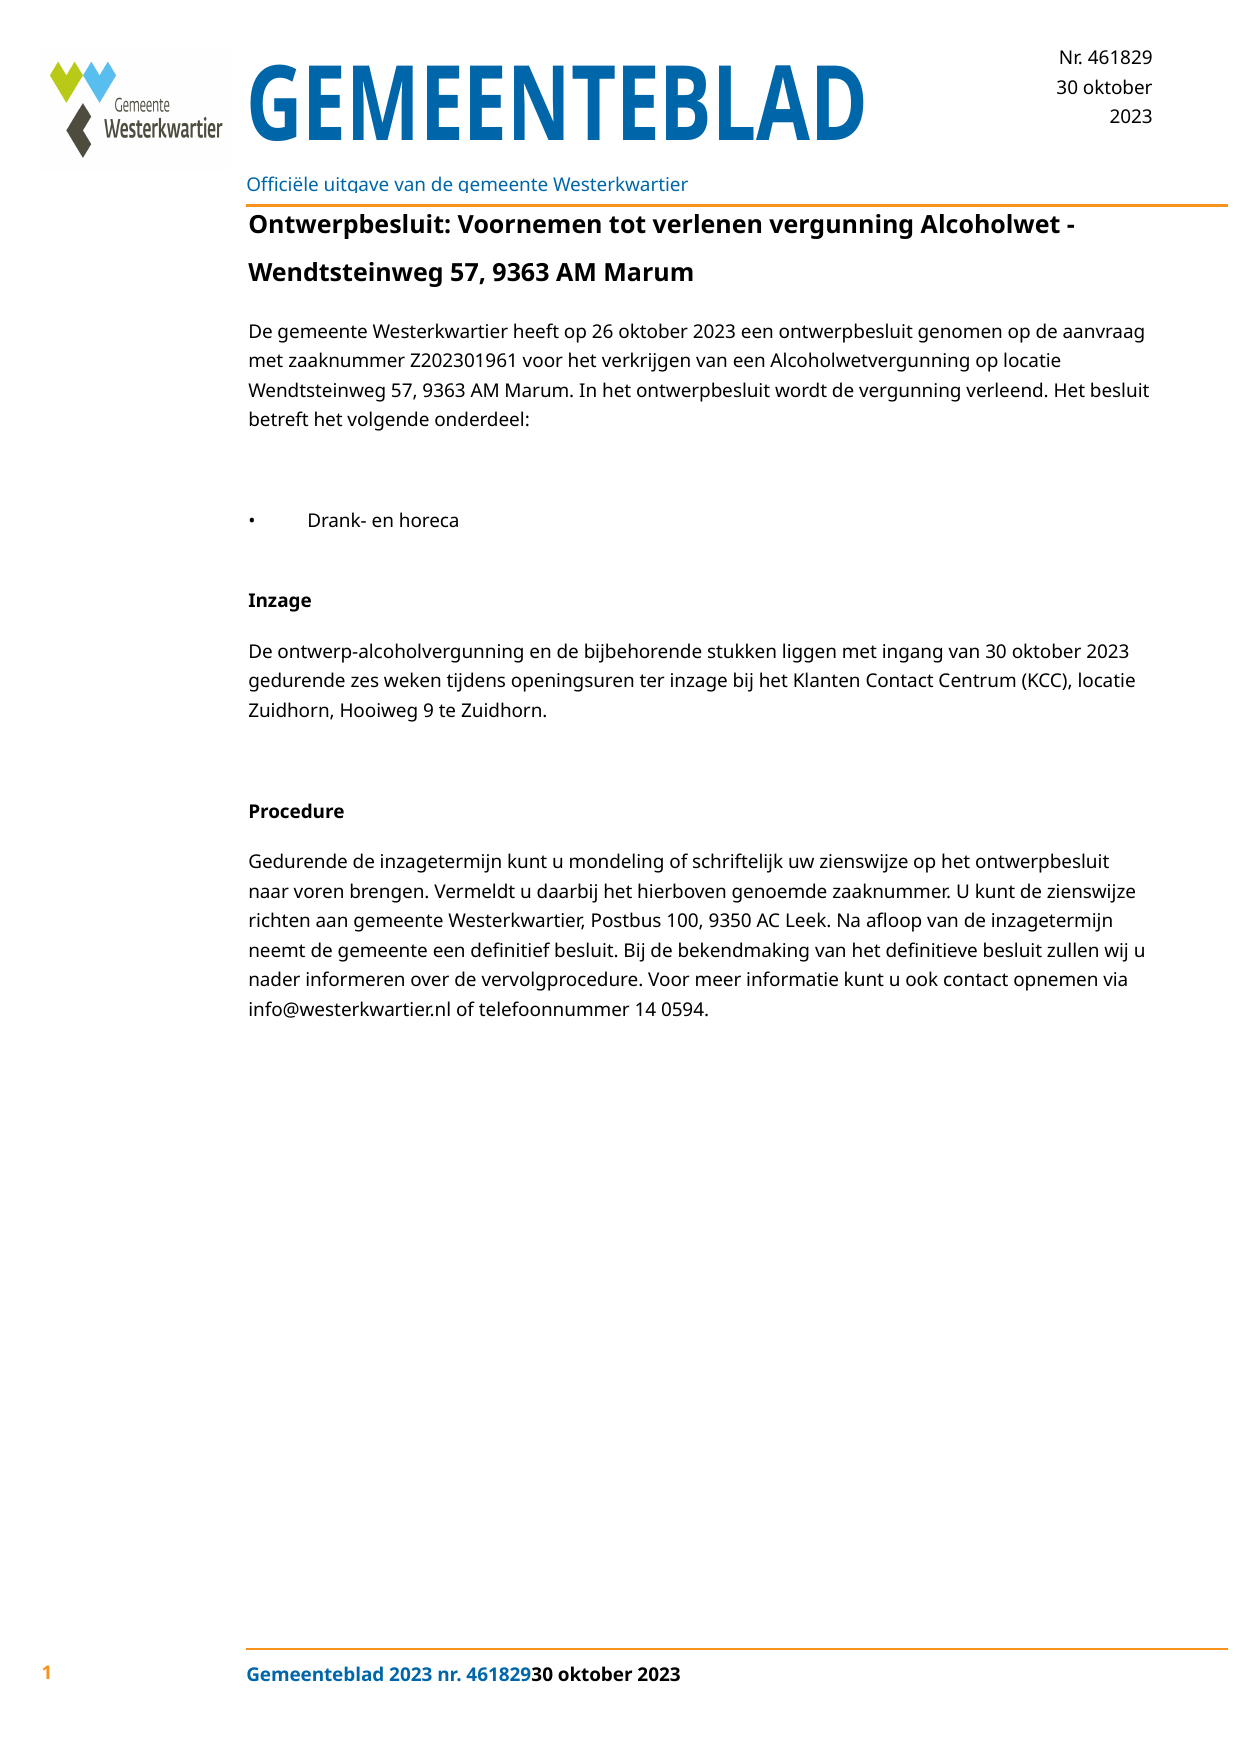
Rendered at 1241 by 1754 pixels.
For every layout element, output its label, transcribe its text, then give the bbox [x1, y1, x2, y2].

text De ontwerp-alcoholvergunning en de bijbehorende stukken liggen met ingang van 30 oktober 2023 gedurende zes weken tijdens openingsuren ter inzage bij het Klanten Contact Centrum (KCC), locatie Zuidhorn, Hooiweg 9 te Zuidhorn. [248, 638, 1152, 723]
picture [41, 47, 231, 172]
text De gemeente Westerkwartier heeft op 26 oktober 2023 een ontwerpbesluit genomen op de aanvraag met zaaknummer Z202301961 voor het verkrijgen van een Alcoholwetvergunning op locatie Wendtsteinweg 57, 9363 AM Marum. In het ontwerpbesluit wordt de vergunning verleend. Het besluit betreft het volgende onderdeel: [248, 318, 1152, 432]
text Procedure [248, 798, 1152, 824]
text Gedurende de inzagetermijn kunt u mondeling of schriftelijk uw zienswijze op het ontwerpbesluit naar voren brengen. Vermeldt u daarbij het hierboven genoemde zaaknummer. U kunt de zienswijze richten aan gemeente Westerkwartier, Postbus 100, 9350 AC Leek. Na afloop van de inzagetermijn neemt de gemeente een definitief besluit. Bij de bekendmaking van het definitieve besluit zullen wij u nader informeren over de vervolgprocedure. Voor meer informatie kunt u ook contact opnemen via info@westerkwartier.nl of telefoonnummer 14 0594. [248, 848, 1152, 1022]
list Drank- en horeca [248, 507, 1152, 533]
text Inzage [248, 587, 1152, 613]
text Ontwerpbesluit: Voornemen tot verlenen vergunning Alcoholwet - Wendtsteinweg 57, 9363 AM Marum [248, 207, 1152, 288]
